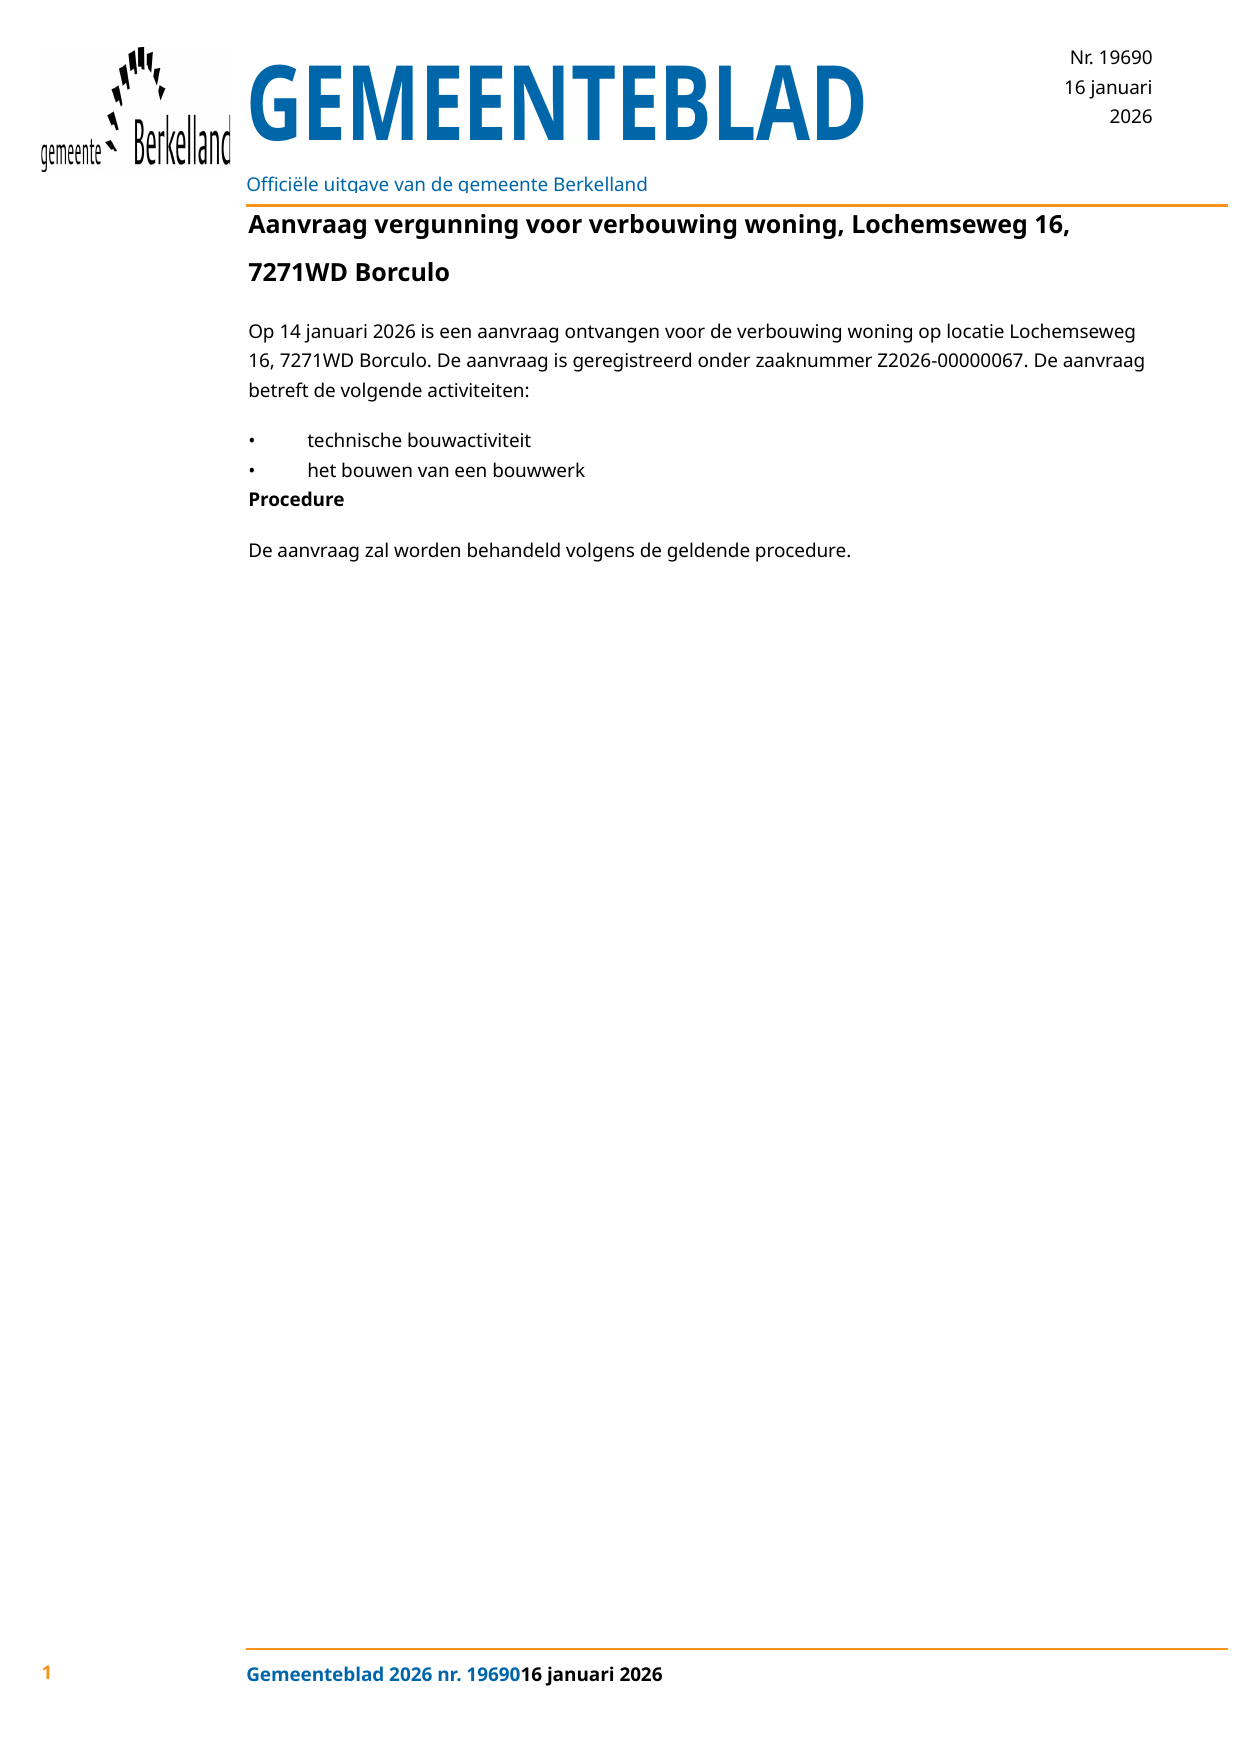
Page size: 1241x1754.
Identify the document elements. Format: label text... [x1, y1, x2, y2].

list technische bouwactiviteit [248, 427, 1152, 453]
list het bouwen van een bouwwerk [248, 457, 1152, 483]
text Aanvraag vergunning voor verbouwing woning, Lochemseweg 16, 7271WD Borculo [248, 207, 1152, 288]
text Op 14 januari 2026 is een aanvraag ontvangen voor de verbouwing woning op locatie Lochemseweg 16, 7271WD Borculo. De aanvraag is geregistreerd onder zaaknummer Z2026-00000067. De aanvraag betreft de volgende activiteiten: [248, 318, 1152, 403]
text Procedure [248, 487, 1152, 512]
text De aanvraag zal worden behandeld volgens de geldende procedure. [248, 537, 1152, 563]
picture [41, 47, 231, 172]
